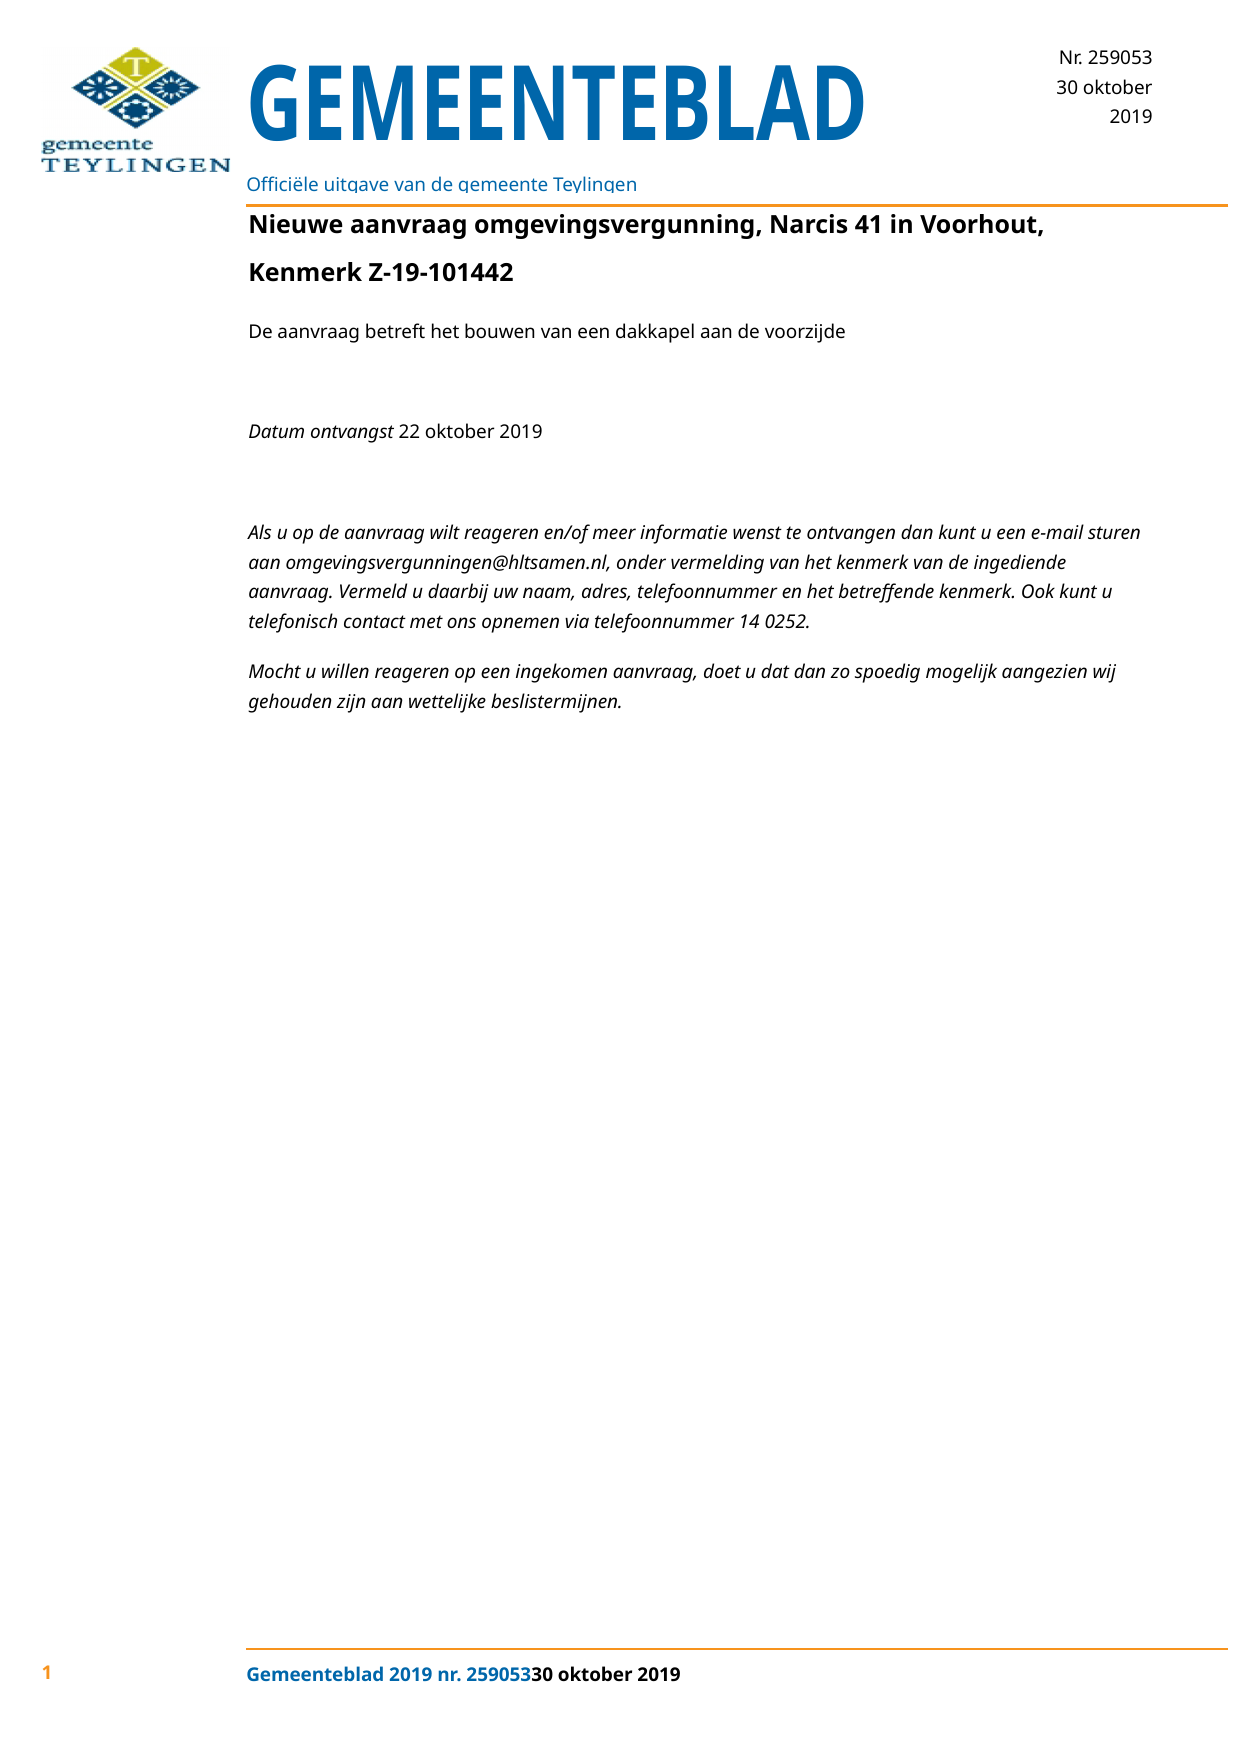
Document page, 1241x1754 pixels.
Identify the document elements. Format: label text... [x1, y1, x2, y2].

text Nieuwe aanvraag omgevingsvergunning, Narcis 41 in Voorhout, Kenmerk Z-19-101442 [248, 207, 1152, 288]
picture [41, 47, 231, 172]
text Datum ontvangst 22 oktober 2019 [248, 419, 1152, 444]
text De aanvraag betreft het bouwen van een dakkapel aan de voorzijde [248, 318, 1152, 344]
text Als u op de aanvraag wilt reageren en/of meer informatie wenst te ontvangen dan kunt u een e-mail sturen aan omgevingsvergunningen@hltsamen.nl, onder vermelding van het kenmerk van de ingediende aanvraag. Vermeld u daarbij uw naam, adres, telefoonnummer en het betreffende kenmerk. Ook kunt u telefonisch contact met ons opnemen via telefoonnummer 14 0252. [248, 519, 1152, 634]
text Mocht u willen reageren op een ingekomen aanvraag, doet u dat dan zo spoedig mogelijk aangezien wij gehouden zijn aan wettelijke beslistermijnen. [248, 659, 1152, 714]
